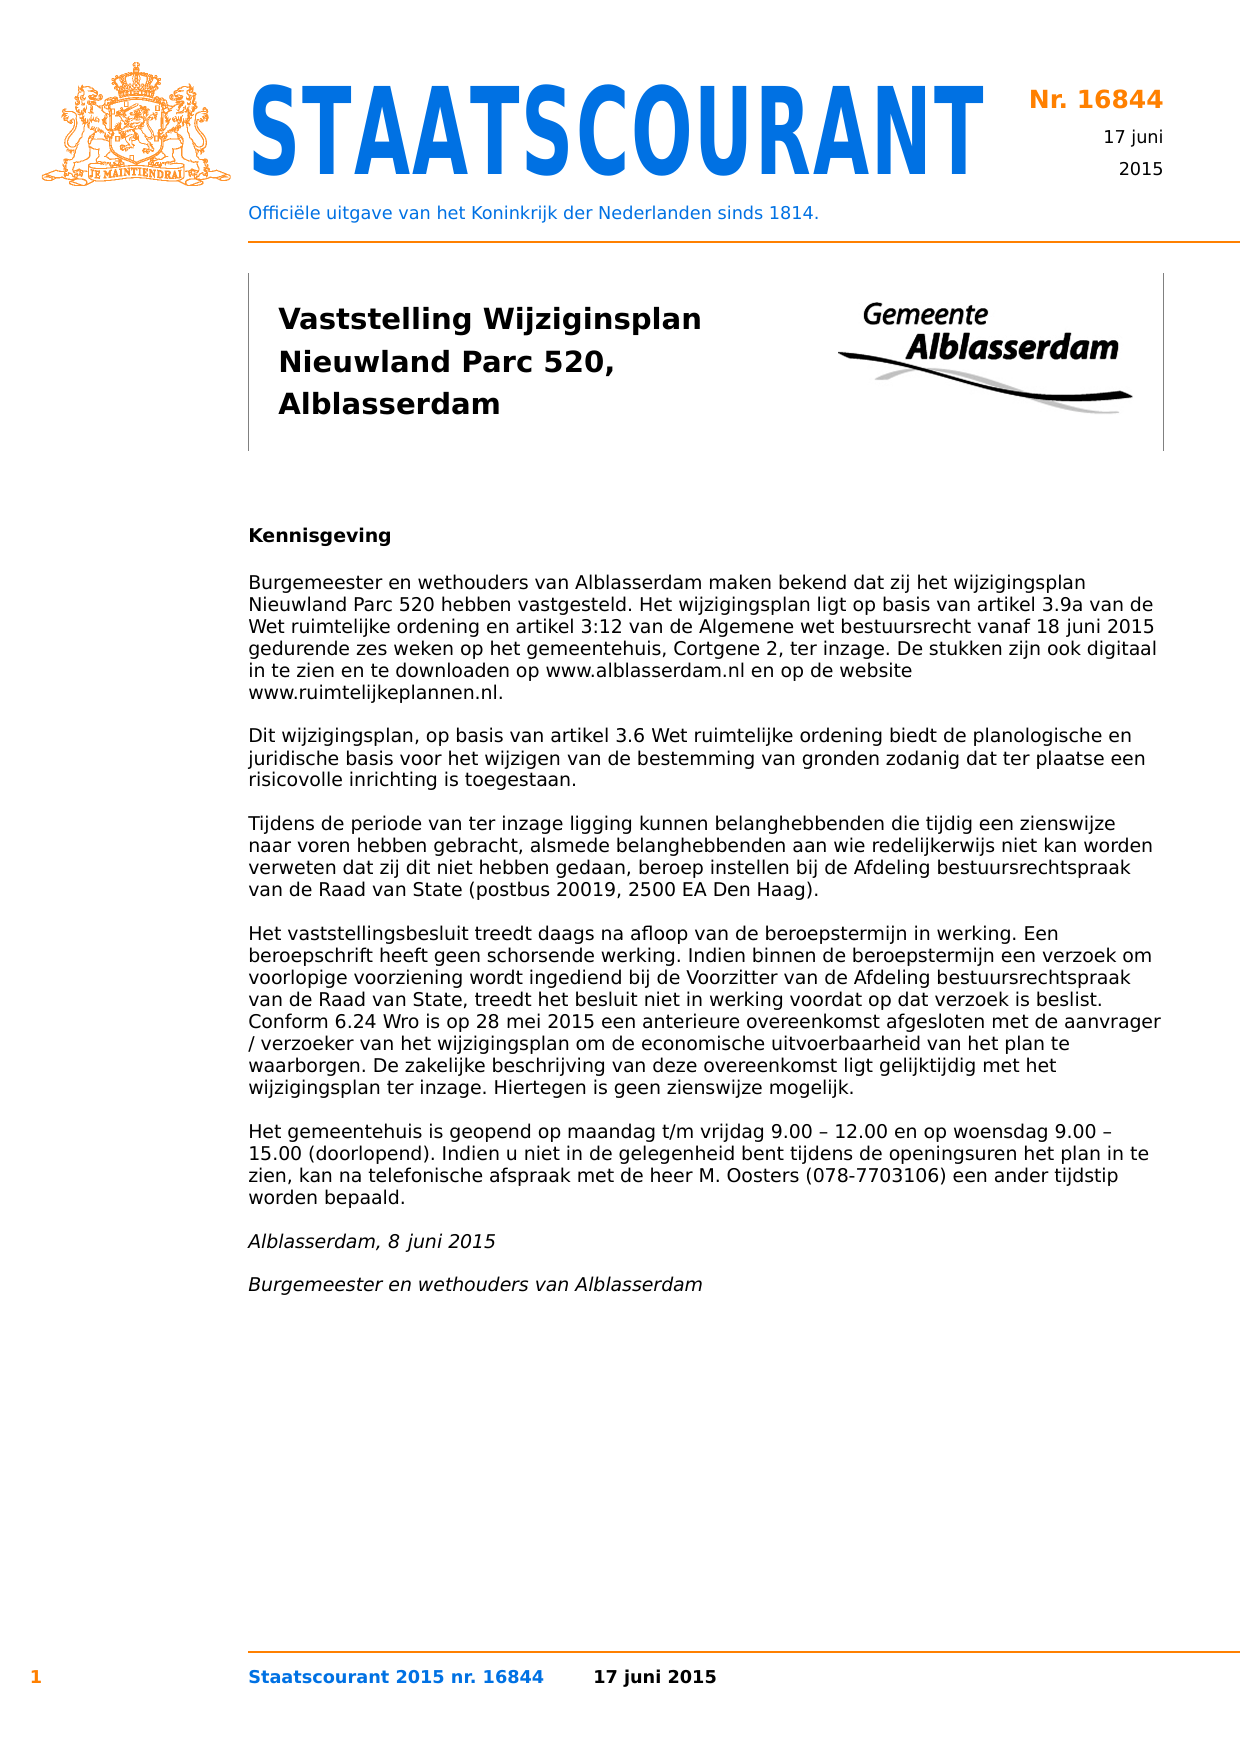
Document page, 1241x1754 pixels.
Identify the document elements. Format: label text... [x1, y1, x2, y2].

table_header Nr. 16844 [998, 62, 1240, 121]
subtitle Vaststelling Wijziginsplan Nieuwland Parc 520, Alblasserdam [249, 273, 1163, 451]
text Dit wijzigingsplan, op basis van artikel 3.6 Wet ruimtelijke ordening biedt de planologische en juridische basis voor het wijzigen van de bestemming van gronden zodanig dat ter plaatse een risicovolle inrichting is toegestaan. [248, 725, 1163, 791]
table_header [25, 62, 248, 241]
subtitle Kennisgeving [248, 525, 1163, 547]
text Tijdens de periode van ter inzage ligging kunnen belanghebbenden die tijdig een zienswijze naar voren hebben gebracht, alsmede belanghebbenden aan wie redelijkerwijs niet kan worden verweten dat zij dit niet hebben gedaan, beroep instellen bij de Afdeling bestuursrechtspraak van de Raad van State (postbus 20019, 2500 EA Den Haag). [248, 813, 1163, 901]
table_cell 17 juni [998, 121, 1240, 153]
text Alblasserdam, 8 juni 2015 [248, 1231, 1163, 1252]
text Het vaststellingsbesluit treedt daags na afloop van de beroepstermijn in werking. Een beroepschrift heeft geen schorsende werking. Indien binnen de beroepstermijn een verzoek om voorlopige voorziening wordt ingediend bij de Voorzitter van de Afdeling bestuursrechtspraak van de Raad van State, treedt het besluit niet in werking voordat op dat verzoek is beslist. [248, 923, 1163, 1011]
text Burgemeester en wethouders van Alblasserdam [248, 1274, 1163, 1296]
picture [838, 302, 1134, 415]
table_cell 2015 [998, 153, 1240, 203]
table_header STAATSCOURANT [248, 62, 998, 203]
text Conform 6.24 Wro is op 28 mei 2015 een anterieure overeenkomst afgesloten met de aanvrager / verzoeker van het wijzigingsplan om de economische uitvoerbaarheid van het plan te waarborgen. De zakelijke beschrijving van deze overeenkomst ligt gelijktijdig met het wijzigingsplan ter inzage. Hiertegen is geen zienswijze mogelijk. [248, 1011, 1163, 1099]
table_cell Officiële uitgave van het Koninkrijk der Nederlanden sinds 1814. [248, 203, 1240, 241]
text Burgemeester en wethouders van Alblasserdam maken bekend dat zij het wijzigingsplan Nieuwland Parc 520 hebben vastgesteld. Het wijzigingsplan ligt op basis van artikel 3.9a van de Wet ruimtelijke ordening en artikel 3:12 van de Algemene wet bestuursrecht vanaf 18 juni 2015 gedurende zes weken op het gemeentehuis, Cortgene 2, ter inzage. De stukken zijn ook digitaal in te zien en te downloaden op www.alblasserdam.nl en op de website www.ruimtelijkeplannen.nl. [248, 572, 1163, 703]
picture [41, 62, 231, 186]
text Het gemeentehuis is geopend op maandag t/m vrijdag 9.00 – 12.00 en op woensdag 9.00 – 15.00 (doorlopend). Indien u niet in de gelegenheid bent tijdens de openingsuren het plan in te zien, kan na telefonische afspraak met de heer M. Oosters (078-7703106) een ander tijdstip worden bepaald. [248, 1121, 1163, 1209]
